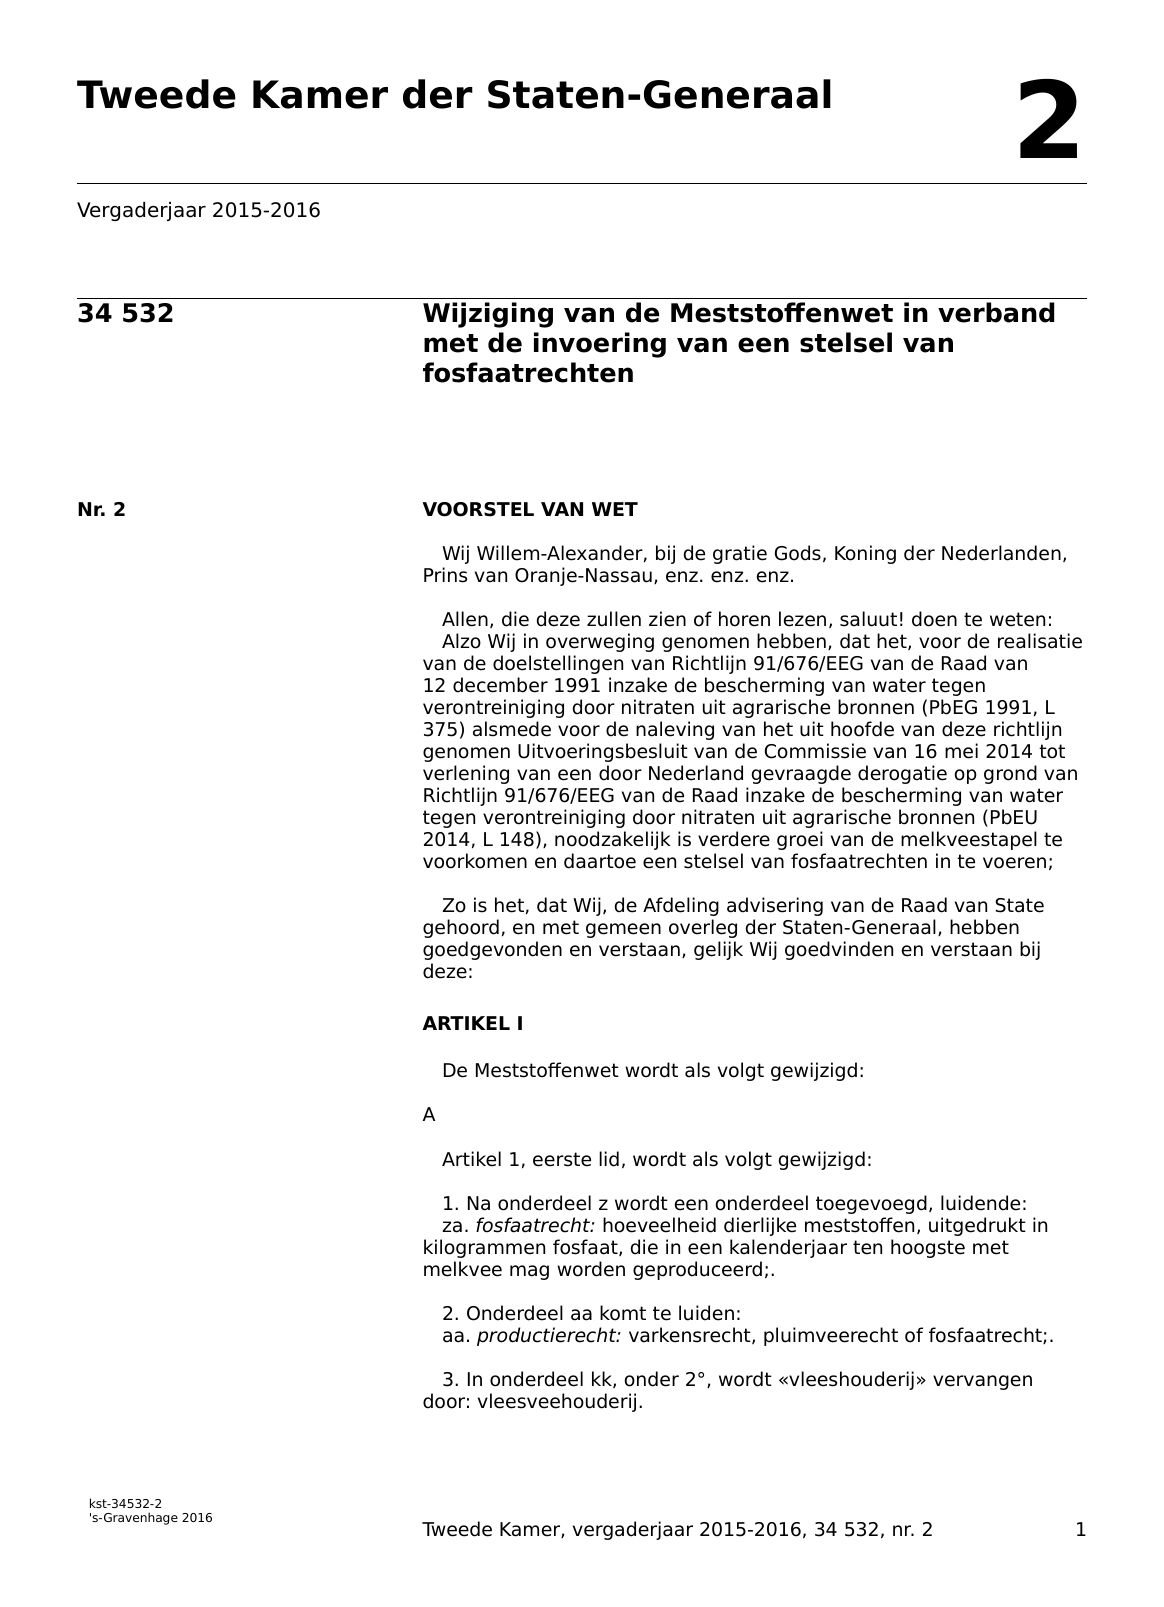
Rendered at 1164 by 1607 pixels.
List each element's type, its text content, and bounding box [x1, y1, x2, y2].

text Wij Willem-Alexander, bij de gratie Gods, Koning der Nederlanden, Prins van Oranje-Nassau, enz. enz. enz. [422, 543, 1087, 587]
table_header 2 [886, 59, 1087, 183]
table_cell Vergaderjaar 2015-2016 [77, 184, 1087, 298]
table_header Tweede Kamer der Staten-Generaal [77, 59, 886, 183]
text Artikel 1, eerste lid, wordt als volgt gewijzigd: [422, 1148, 1087, 1171]
text Zo is het, dat Wij, de Afdeling advisering van de Raad van State gehoord, en met gemeen overleg der Staten-Generaal, hebben goedgevonden en verstaan, gelijk Wij goedvinden en verstaan bij deze: [422, 895, 1087, 983]
text 's-Gravenhage 2016 [88, 1511, 323, 1525]
text 1. Na onderdeel z wordt een onderdeel toegevoegd, luidende: [422, 1193, 1087, 1215]
subtitle Nr. 2 VOORSTEL VAN WET [77, 499, 1087, 521]
text aa. productierecht: varkensrecht, pluimveerecht of fosfaatrecht;. [422, 1325, 1087, 1347]
text 3. In onderdeel kk, onder 2°, wordt «vleeshouderij» vervangen door: vleesveehouderij. [422, 1369, 1087, 1413]
text A [422, 1104, 1087, 1126]
text kst-34532-2 [88, 1497, 323, 1511]
subtitle 34 532 Wijziging van de Meststoffenwet in verband met de invoering van een stelsel van fosfaatrechten [77, 299, 1087, 388]
text Allen, die deze zullen zien of horen lezen, saluut! doen te weten: [422, 609, 1087, 631]
subtitle ARTIKEL I [422, 1013, 1087, 1035]
text De Meststoffenwet wordt als volgt gewijzigd: [422, 1060, 1087, 1082]
text Alzo Wij in overweging genomen hebben, dat het, voor de realisatie van de doelstellingen van Richtlijn 91/676/EEG van de Raad van 12 december 1991 inzake de bescherming van water tegen verontreiniging door nitraten uit agrarische bronnen (PbEG 1991, L 375) alsmede voor de naleving van het uit hoofde van deze richtlijn genomen Uitvoeringsbesluit van de Commissie van 16 mei 2014 tot verlening van een door Nederland gevraagde derogatie op grond van Richtlijn 91/676/EEG van de Raad inzake de bescherming van water tegen verontreiniging door nitraten uit agrarische bronnen (PbEU 2014, L 148), noodzakelijk is verdere groei van de melkveestapel te voorkomen en daartoe een stelsel van fosfaatrechten in te voeren; [422, 631, 1087, 873]
text za. fosfaatrecht: hoeveelheid dierlijke meststoffen, uitgedrukt in kilogrammen fosfaat, die in een kalenderjaar ten hoogste met melkvee mag worden geproduceerd;. [422, 1215, 1087, 1281]
text 2. Onderdeel aa komt te luiden: [422, 1303, 1087, 1325]
